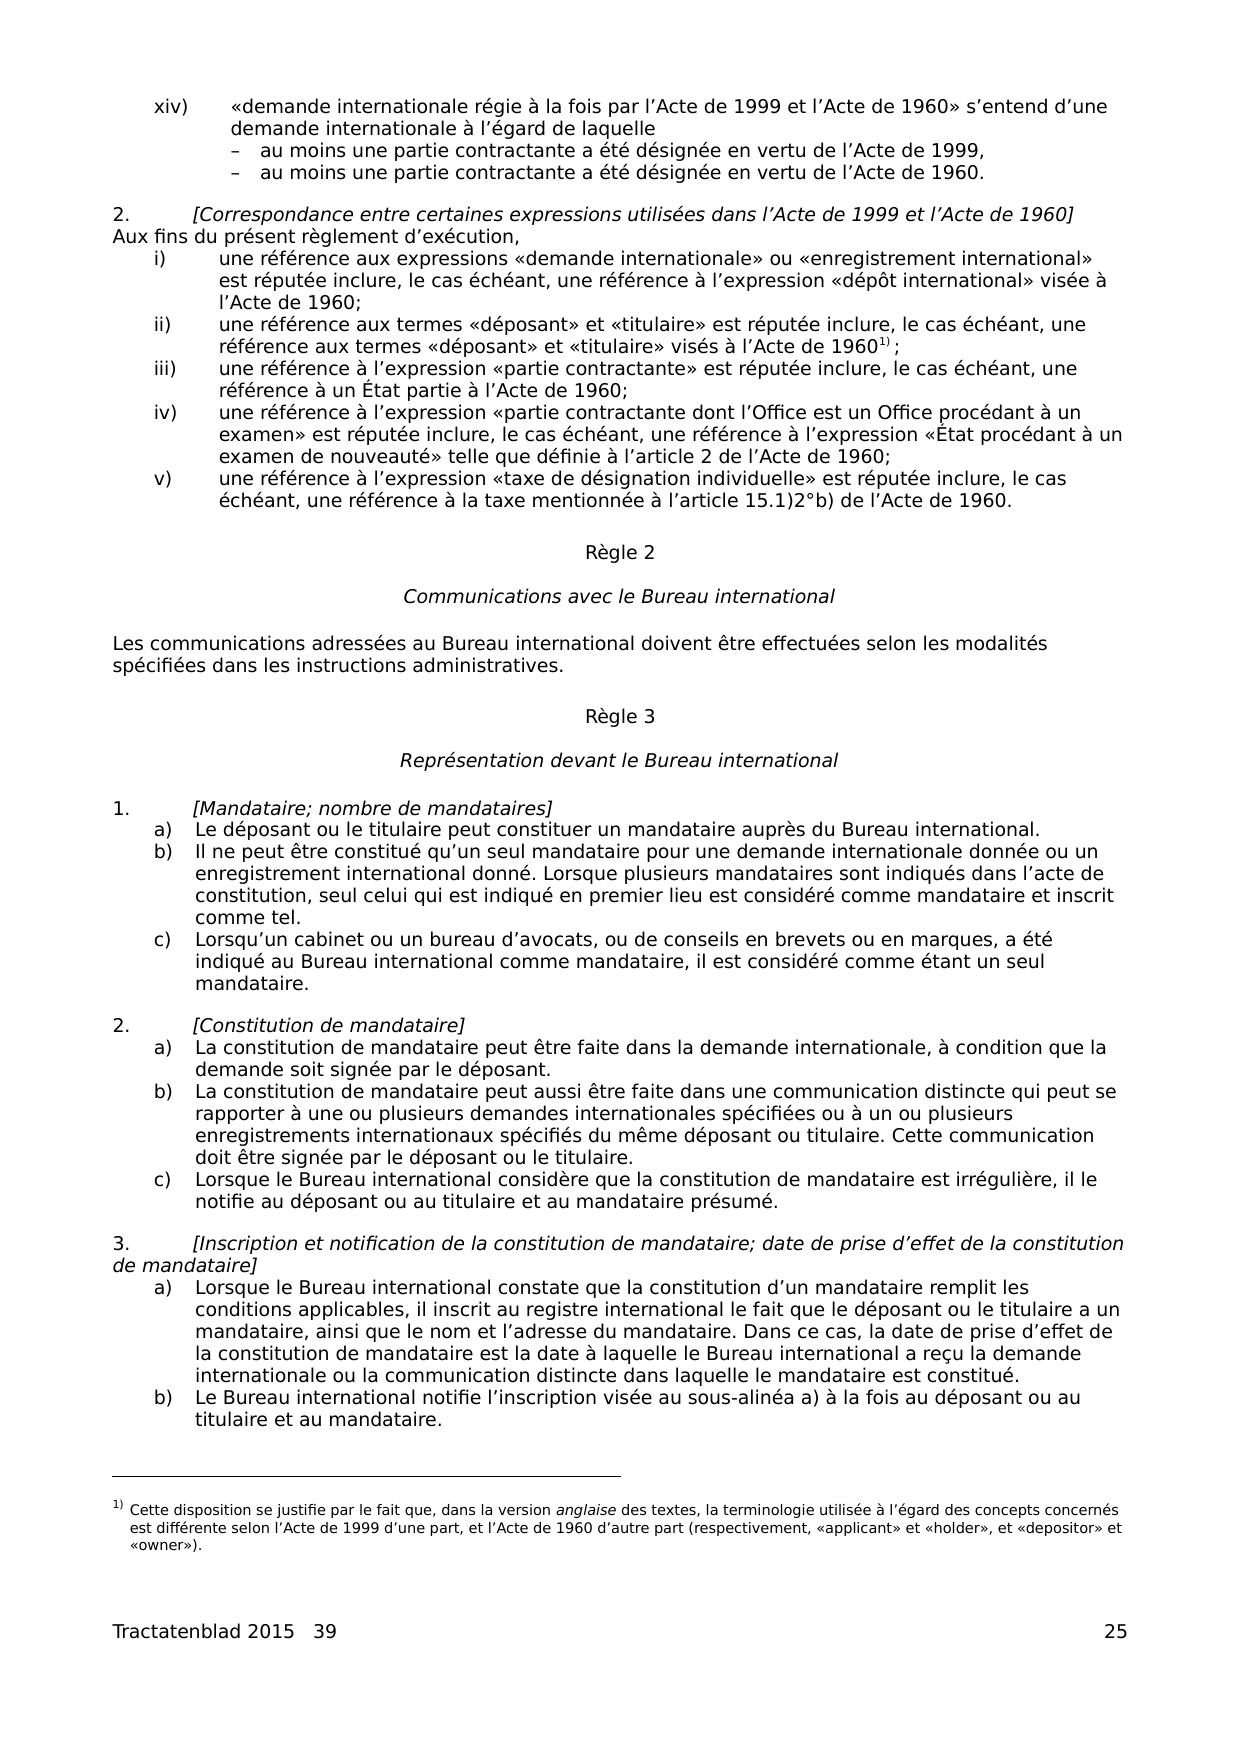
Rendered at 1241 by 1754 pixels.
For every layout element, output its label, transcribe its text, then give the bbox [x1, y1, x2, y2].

text v) une référence à l’expression «taxe de désignation individuelle» est réputée inclure, le cas échéant, une référence à la taxe mentionnée à l’article 15.1)2°b) de l’Acte de 1960. [153, 468, 1128, 512]
subtitle Règle 2 Communications avec le Bureau international [112, 542, 1128, 607]
text xiv) «demande internationale régie à la fois par l’Acte de 1999 et l’Acte de 1960» s’entend d’une demande internationale à l’égard de laquelle [153, 96, 1128, 140]
text iv) une référence à l’expression «partie contractante dont l’Office est un Office procédant à un examen» est réputée inclure, le cas échéant, une référence à l’expression «État procédant à un examen de nouveauté» telle que définie à l’article 2 de l’Acte de 1960; [153, 402, 1128, 468]
text 1. [Mandataire; nombre de mandataires] [112, 797, 1128, 819]
text 2. [Correspondance entre certaines expressions utilisées dans l’Acte de 1999 et l’Acte de 1960] [112, 204, 1128, 226]
text Aux fins du présent règlement d’exécution, [112, 226, 1128, 248]
subtitle Règle 3 Représentation devant le Bureau international [112, 706, 1128, 772]
text b) La constitution de mandataire peut aussi être faite dans une communication distincte qui peut se rapporter à une ou plusieurs demandes internationales spécifiées ou à un ou plusieurs enregistrements internationaux spécifiés du même déposant ou titulaire. Cette communication doit être signée par le déposant ou le titulaire. [153, 1081, 1128, 1169]
text Les communications adressées au Bureau international doivent être effectuées selon les modalités spécifiées dans les instructions administratives. [112, 632, 1128, 676]
text 3. [Inscription et notification de la constitution de mandataire; date de prise d’effet de la constitution de mandataire] [112, 1233, 1128, 1277]
text ii) une référence aux termes «déposant» et «titulaire» est réputée inclure, le cas échéant, une référence aux termes «déposant» et «titulaire» visés à l’Acte de 1960; [153, 314, 1128, 358]
text Cette disposition se justifie par le fait que, dans la version anglaise des textes, la terminologie utilisée à l’égard des concepts concernés est différente selon l’Acte de 1999 d’une part, et l’Acte de 1960 d’autre part (respectivement, «applicant» et «holder», et «depositor» et «owner»). [112, 1498, 1128, 1554]
text b) Il ne peut être constitué qu’un seul mandataire pour une demande internationale donnée ou un enregistrement international donné. Lorsque plusieurs mandataires sont indiqués dans l’acte de constitution, seul celui qui est indiqué en premier lieu est considéré comme mandataire et inscrit comme tel. [153, 841, 1128, 929]
text b) Le Bureau international notifie l’inscription visée au sous-alinéa a) à la fois au déposant ou au titulaire et au mandataire. [153, 1387, 1128, 1431]
text iii) une référence à l’expression «partie contractante» est réputée inclure, le cas échéant, une référence à un État partie à l’Acte de 1960; [153, 358, 1128, 402]
text i) une référence aux expressions «demande internationale» ou «enregistrement international» est réputée inclure, le cas échéant, une référence à l’expression «dépôt international» visée à l’Acte de 1960; [153, 248, 1128, 314]
text c) Lorsqu’un cabinet ou un bureau d’avocats, ou de conseils en brevets ou en marques, a été indiqué au Bureau international comme mandataire, il est considéré comme étant un seul mandataire. [153, 929, 1128, 995]
text c) Lorsque le Bureau international considère que la constitution de mandataire est irrégulière, il le notifie au déposant ou au titulaire et au mandataire présumé. [153, 1169, 1128, 1213]
text 2. [Constitution de mandataire] [112, 1015, 1128, 1037]
text a) La constitution de mandataire peut être faite dans la demande internationale, à condition que la demande soit signée par le déposant. [153, 1037, 1128, 1081]
text – au moins une partie contractante a été désignée en vertu de l’Acte de 1960. [230, 162, 1128, 184]
text – au moins une partie contractante a été désignée en vertu de l’Acte de 1999, [230, 140, 1128, 162]
text a) Lorsque le Bureau international constate que la constitution d’un mandataire remplit les conditions applicables, il inscrit au registre international le fait que le déposant ou le titulaire a un mandataire, ainsi que le nom et l’adresse du mandataire. Dans ce cas, la date de prise d’effet de la constitution de mandataire est la date à laquelle le Bureau international a reçu la demande internationale ou la communication distincte dans laquelle le mandataire est constitué. [153, 1277, 1128, 1387]
text a) Le déposant ou le titulaire peut constituer un mandataire auprès du Bureau international. [153, 819, 1128, 841]
